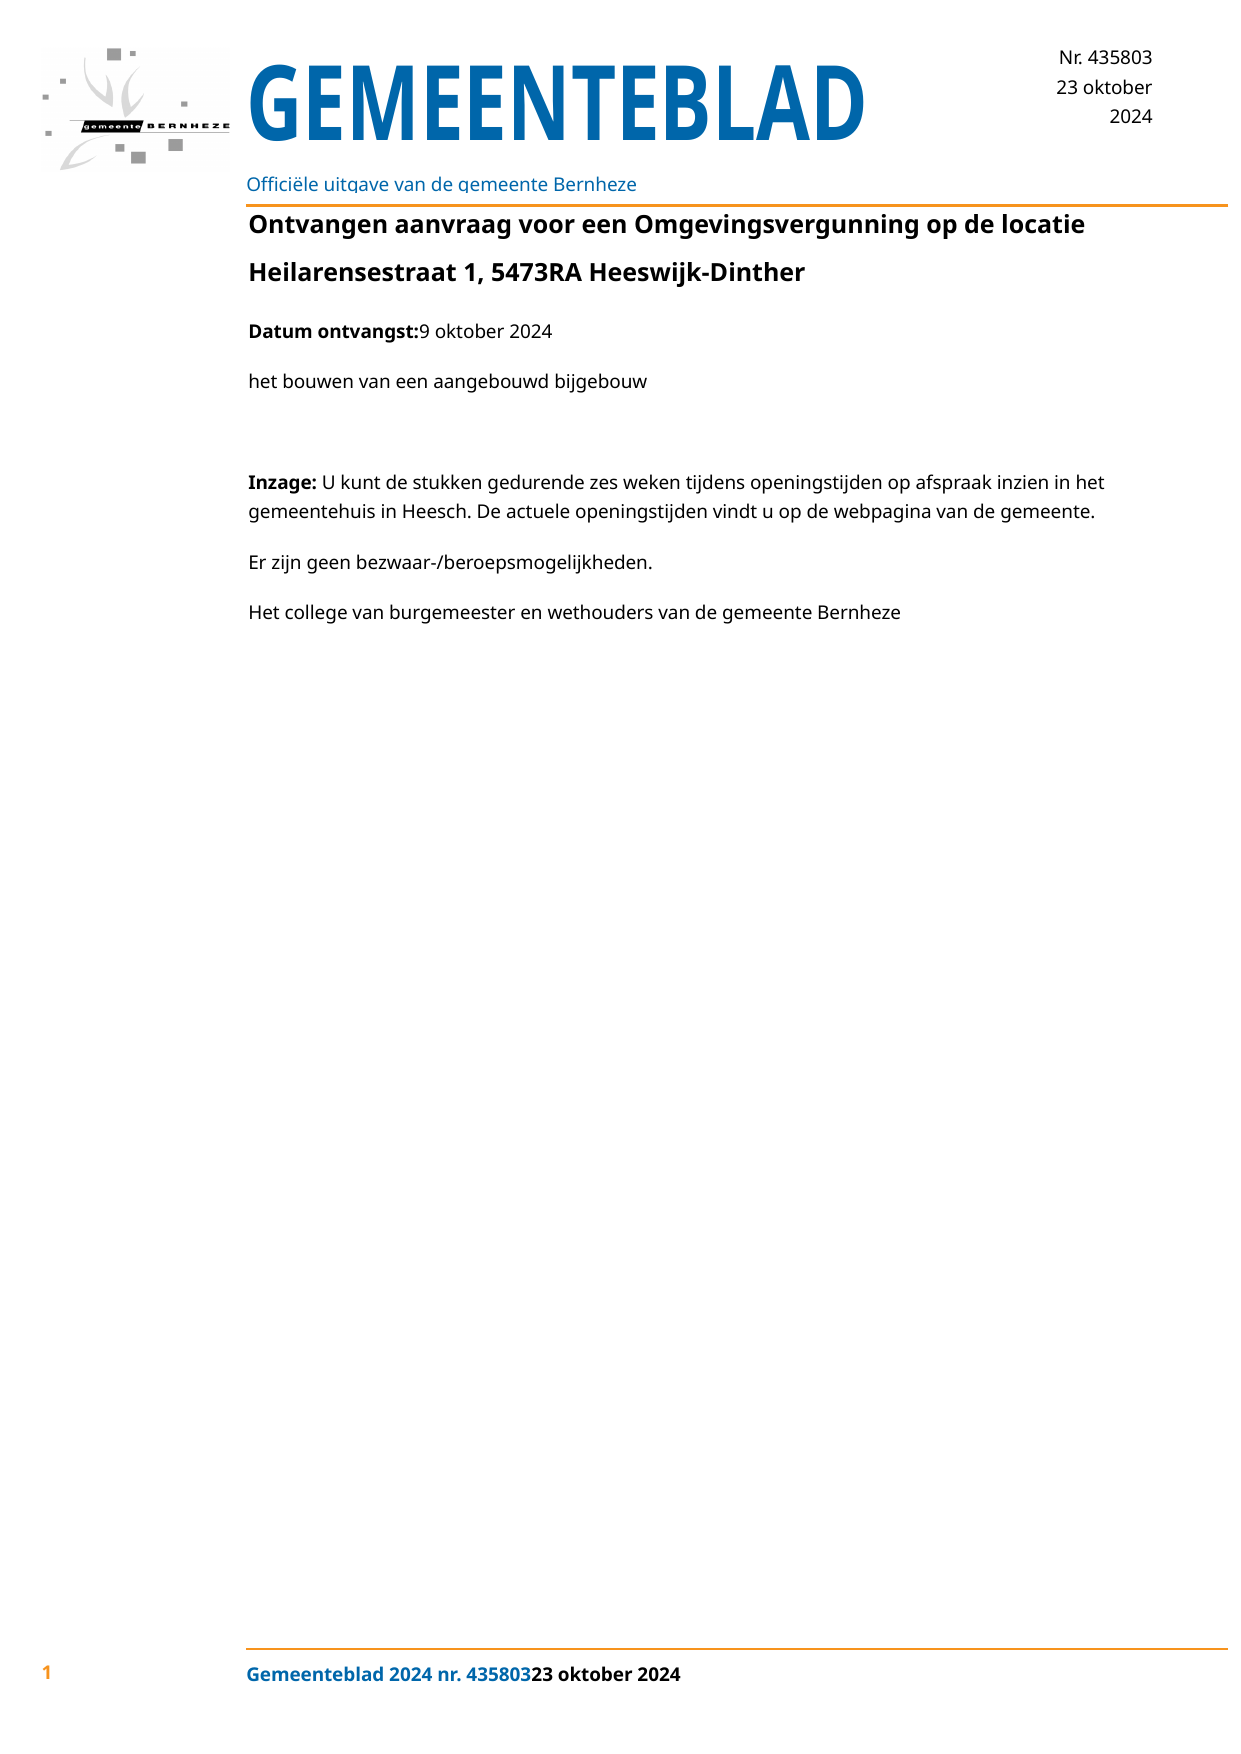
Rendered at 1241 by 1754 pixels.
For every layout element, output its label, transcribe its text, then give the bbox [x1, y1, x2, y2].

text Inzage: U kunt de stukken gedurende zes weken tijdens openingstijden op afspraak inzien in het gemeentehuis in Heesch. De actuele openingstijden vindt u op de webpagina van de gemeente. [248, 469, 1152, 524]
text Er zijn geen bezwaar-/beroepsmogelijkheden. [248, 549, 1152, 575]
text het bouwen van een aangebouwd bijgebouw [248, 368, 1152, 394]
text Ontvangen aanvraag voor een Omgevingsvergunning op de locatie Heilarensestraat 1, 5473RA Heeswijk-Dinther [248, 207, 1152, 288]
picture [41, 47, 231, 172]
text Datum ontvangst:9 oktober 2024 [248, 318, 1152, 344]
text Het college van burgemeester en wethouders van de gemeente Bernheze [248, 599, 1152, 625]
